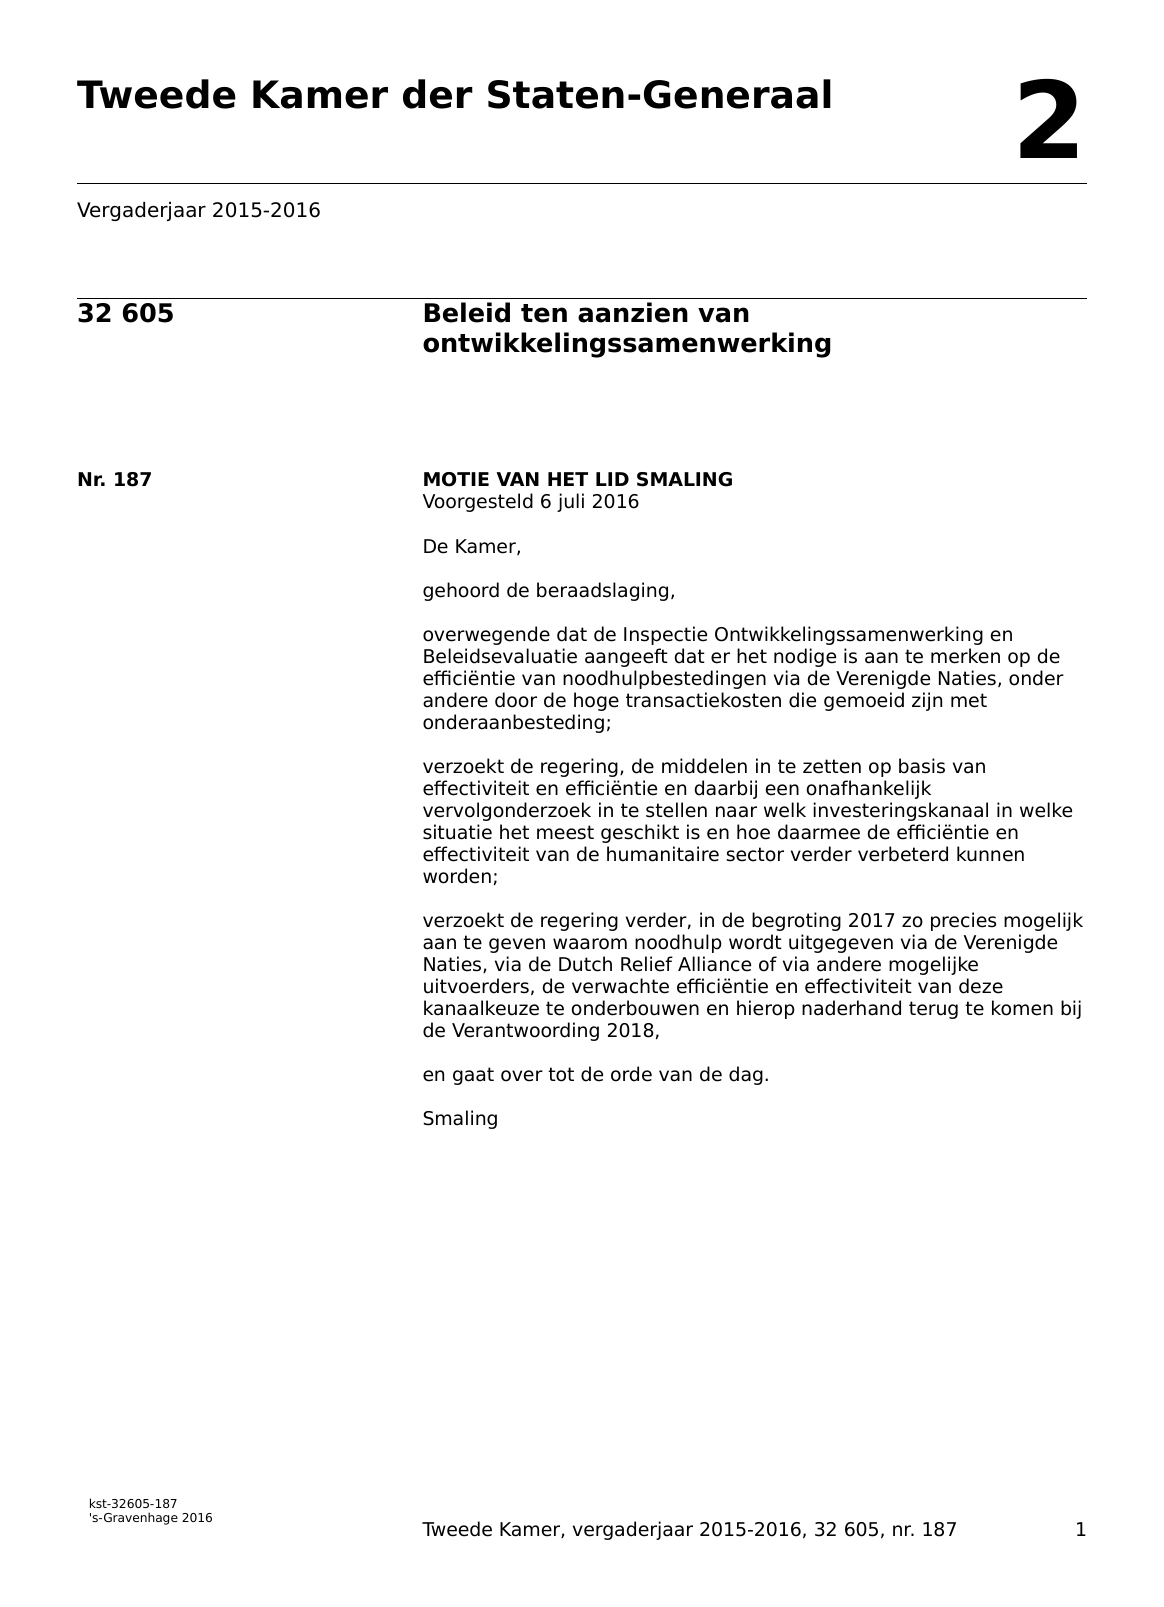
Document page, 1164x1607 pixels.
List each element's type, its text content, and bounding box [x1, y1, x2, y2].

table_header 2 [886, 59, 1087, 183]
text Smaling [422, 1108, 1087, 1130]
table_header Tweede Kamer der Staten-Generaal [77, 59, 886, 183]
text verzoekt de regering verder, in de begroting 2017 zo precies mogelijk aan te geven waarom noodhulp wordt uitgegeven via de Verenigde Naties, via de Dutch Relief Alliance of via andere mogelijke uitvoerders, de verwachte efficiëntie en effectiviteit van deze kanaalkeuze te onderbouwen en hierop naderhand terug te komen bij de Verantwoording 2018, [422, 910, 1087, 1042]
table_cell Vergaderjaar 2015-2016 [77, 184, 1087, 298]
subtitle Nr. 187 MOTIE VAN HET LID SMALING [77, 469, 1087, 491]
text De Kamer, [422, 536, 1087, 557]
text Voorgesteld 6 juli 2016 [422, 491, 1087, 513]
text verzoekt de regering, de middelen in te zetten op basis van effectiviteit en efficiëntie en daarbij een onafhankelijk vervolgonderzoek in te stellen naar welk investeringskanaal in welke situatie het meest geschikt is en hoe daarmee de efficiëntie en effectiviteit van de humanitaire sector verder verbeterd kunnen worden; [422, 756, 1087, 888]
text 's-Gravenhage 2016 [88, 1511, 323, 1525]
subtitle 32 605 Beleid ten aanzien van ontwikkelingssamenwerking [77, 299, 1087, 358]
text kst-32605-187 [88, 1497, 323, 1511]
text overwegende dat de Inspectie Ontwikkelingssamenwerking en Beleidsevaluatie aangeeft dat er het nodige is aan te merken op de efficiëntie van noodhulpbestedingen via de Verenigde Naties, onder andere door de hoge transactiekosten die gemoeid zijn met onderaanbesteding; [422, 624, 1087, 734]
text en gaat over tot de orde van de dag. [422, 1064, 1087, 1086]
text gehoord de beraadslaging, [422, 580, 1087, 602]
